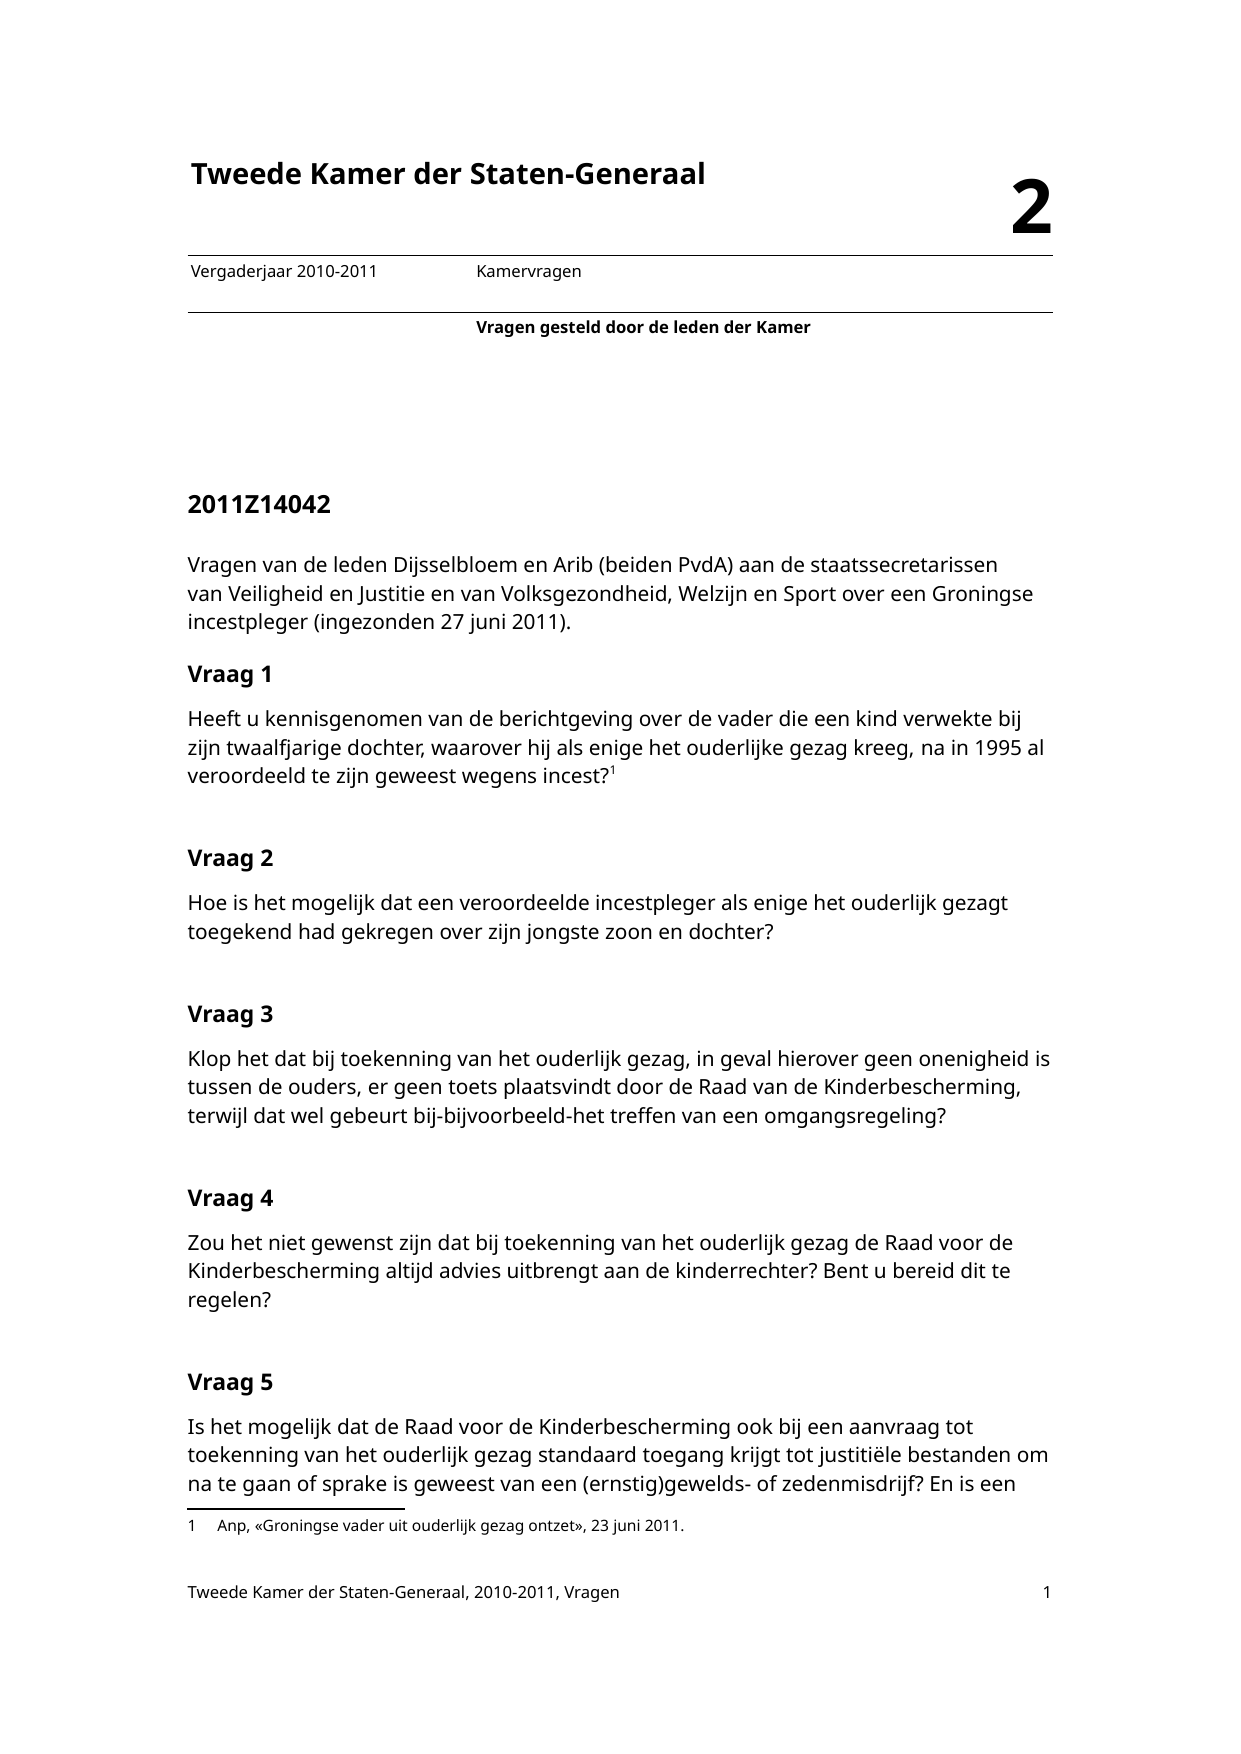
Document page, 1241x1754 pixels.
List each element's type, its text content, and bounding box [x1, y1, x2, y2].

table_cell Vergaderjaar 2010-2011 [188, 256, 473, 312]
table_header 2 [880, 150, 1053, 255]
subtitle Vraag 5 [187, 1366, 1053, 1397]
text 2011Z14042 [187, 487, 1053, 521]
text Vragen van de leden Dijsselbloem en Arib (beiden PvdA) aan de staatssecretarissen van Veiligheid en Justitie en van Volksgezondheid, Welzijn en Sport over een Groningse incestpleger (ingezonden 27 juni 2011). [187, 550, 1053, 636]
subtitle Vraag 3 [187, 998, 1053, 1029]
table_cell Kamervragen [473, 256, 1053, 312]
table_header Tweede Kamer der Staten-Generaal [188, 150, 879, 255]
text Zou het niet gewenst zijn dat bij toekenning van het ouderlijk gezag de Raad voor de Kinderbescherming altijd advies uitbrengt aan de kinderrechter? Bent u bereid dit te regelen? [187, 1228, 1053, 1313]
text Heeft u kennisgenomen van de berichtgeving over de vader die een kind verwekte bij zijn twaalfjarige dochter, waarover hij als enige het ouderlijke gezag kreeg, na in 1995 al veroordeeld te zijn geweest wegens incest? [187, 704, 1053, 790]
text Is het mogelijk dat de Raad voor de Kinderbescherming ook bij een aanvraag tot toekenning van het ouderlijk gezag standaard toegang krijgt tot justitiële bestanden om na te gaan of sprake is geweest van een (ernstig)gewelds- of zedenmisdrijf? En is een [187, 1412, 1053, 1497]
subtitle Vraag 1 [187, 658, 1053, 689]
subtitle Vraag 4 [187, 1182, 1053, 1213]
text Klop het dat bij toekenning van het ouderlijk gezag, in geval hierover geen onenigheid is tussen de ouders, er geen toets plaatsvindt door de Raad van de Kinderbescherming, terwijl dat wel gebeurt bij-bijvoorbeeld-het treffen van een omgangsregeling? [187, 1044, 1053, 1129]
table_cell [188, 313, 473, 339]
text Hoe is het mogelijk dat een veroordeelde incestpleger als enige het ouderlijk gezagt toegekend had gekregen over zijn jongste zoon en dochter? [187, 888, 1053, 945]
table_cell Vragen gesteld door de leden der Kamer [473, 313, 1053, 339]
subtitle Vraag 2 [187, 842, 1053, 873]
text Anp, «Groningse vader uit ouderlijk gezag ontzet», 23 juni 2011. [187, 1508, 1053, 1536]
